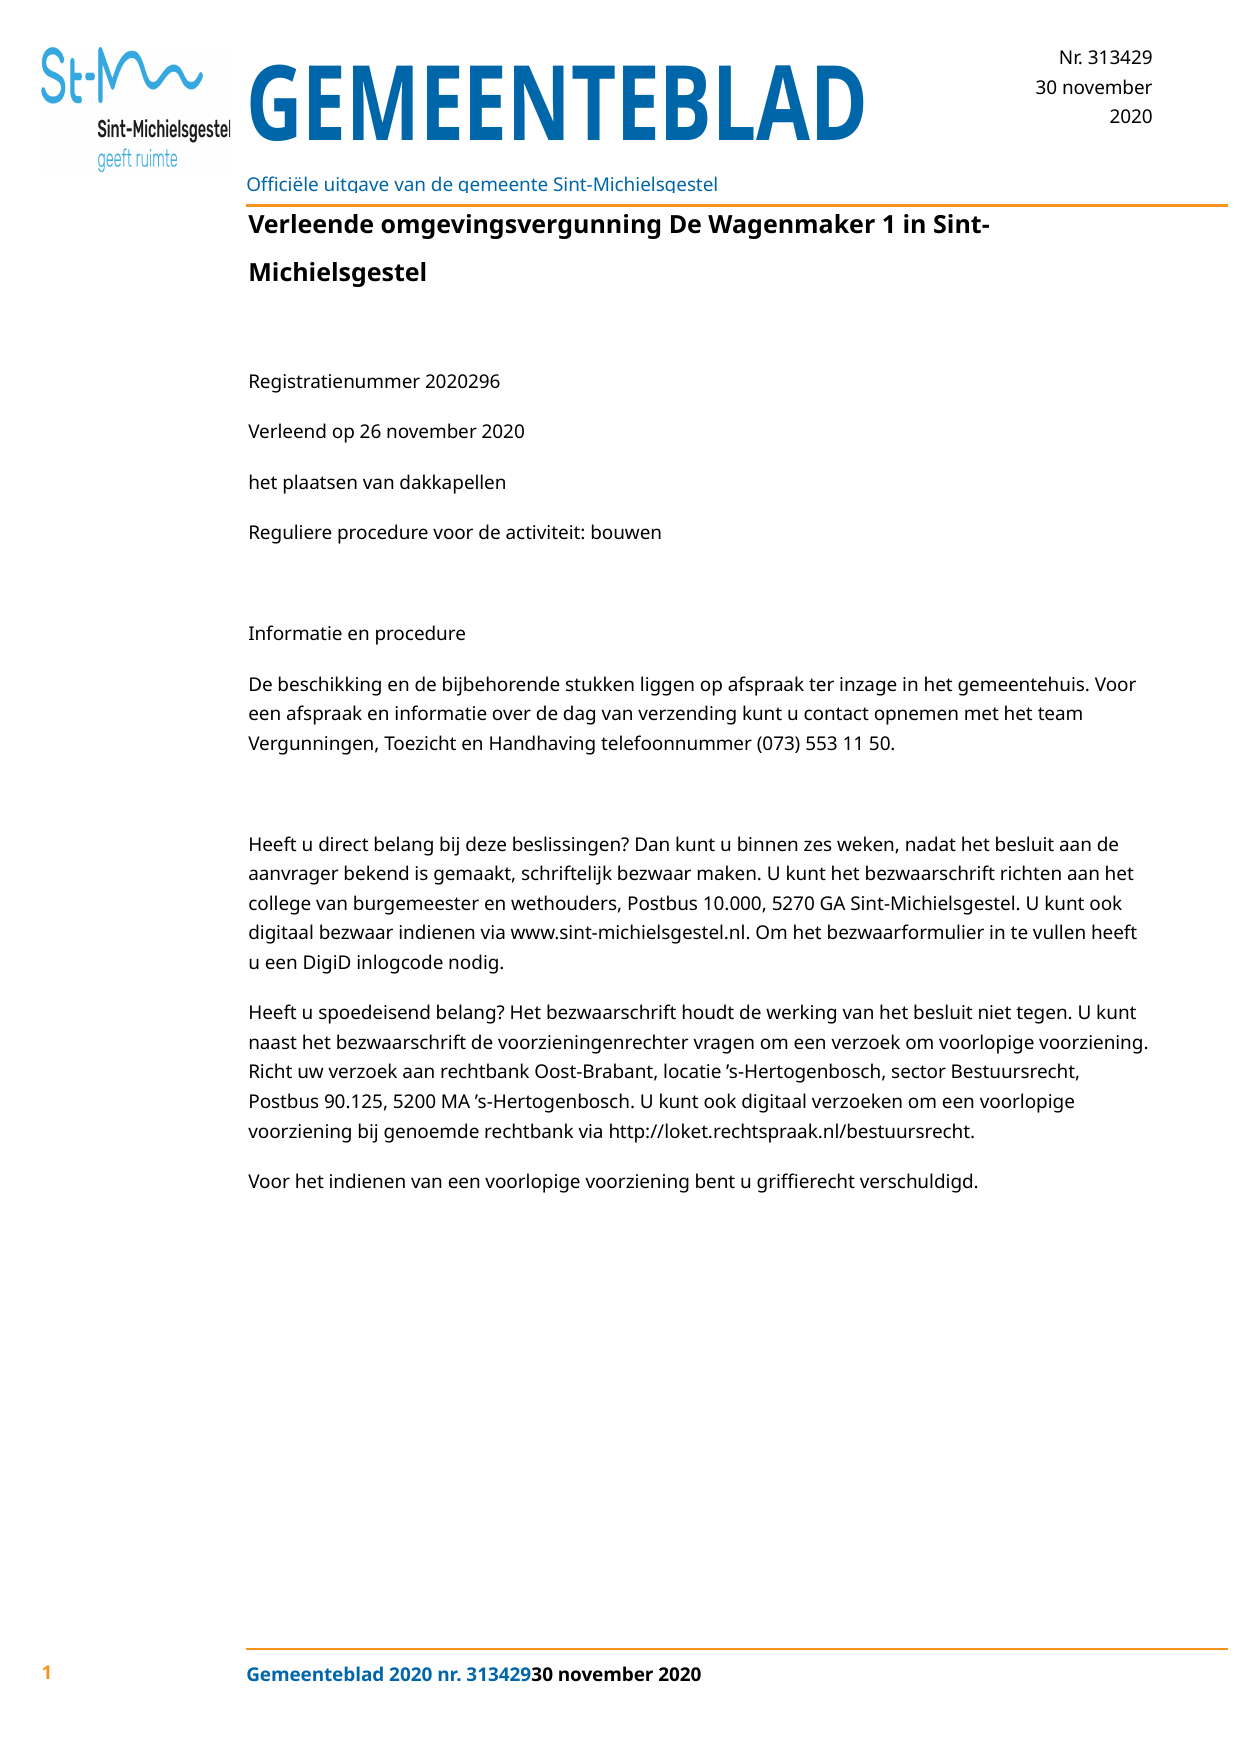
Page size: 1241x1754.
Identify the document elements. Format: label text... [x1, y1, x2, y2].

text Informatie en procedure [248, 620, 1152, 646]
text Verleend op 26 november 2020 [248, 419, 1152, 444]
text Heeft u spoedeisend belang? Het bezwaarschrift houdt de werking van het besluit niet tegen. U kunt naast het bezwaarschrift de voorzieningenrechter vragen om een verzoek om voorlopige voorziening. Richt uw verzoek aan rechtbank Oost-Brabant, locatie ’s-Hertogenbosch, sector Bestuursrecht, Postbus 90.125, 5200 MA ’s-Hertogenbosch. U kunt ook digitaal verzoeken om een voorlopige voorziening bij genoemde rechtbank via http://loket.rechtspraak.nl/bestuursrecht. [248, 999, 1152, 1144]
picture [41, 47, 231, 172]
text Voor het indienen van een voorlopige voorziening bent u griffierecht verschuldigd. [248, 1168, 1152, 1194]
text Registratienummer 2020296 [248, 368, 1152, 394]
text Reguliere procedure voor de activiteit: bouwen [248, 519, 1152, 545]
text Heeft u direct belang bij deze beslissingen? Dan kunt u binnen zes weken, nadat het besluit aan de aanvrager bekend is gemaakt, schriftelijk bezwaar maken. U kunt het bezwaarschrift richten aan het college van burgemeester en wethouders, Postbus 10.000, 5270 GA Sint-Michielsgestel. U kunt ook digitaal bezwaar indienen via www.sint-michielsgestel.nl. Om het bezwaarformulier in te vullen heeft u een DigiD inlogcode nodig. [248, 831, 1152, 975]
text Verleende omgevingsvergunning De Wagenmaker 1 in Sint-Michielsgestel [248, 207, 1152, 288]
text De beschikking en de bijbehorende stukken liggen op afspraak ter inzage in het gemeentehuis. Voor een afspraak en informatie over de dag van verzending kunt u contact opnemen met het team Vergunningen, Toezicht en Handhaving telefoonnummer (073) 553 11 50. [248, 671, 1152, 756]
text het plaatsen van dakkapellen [248, 469, 1152, 495]
